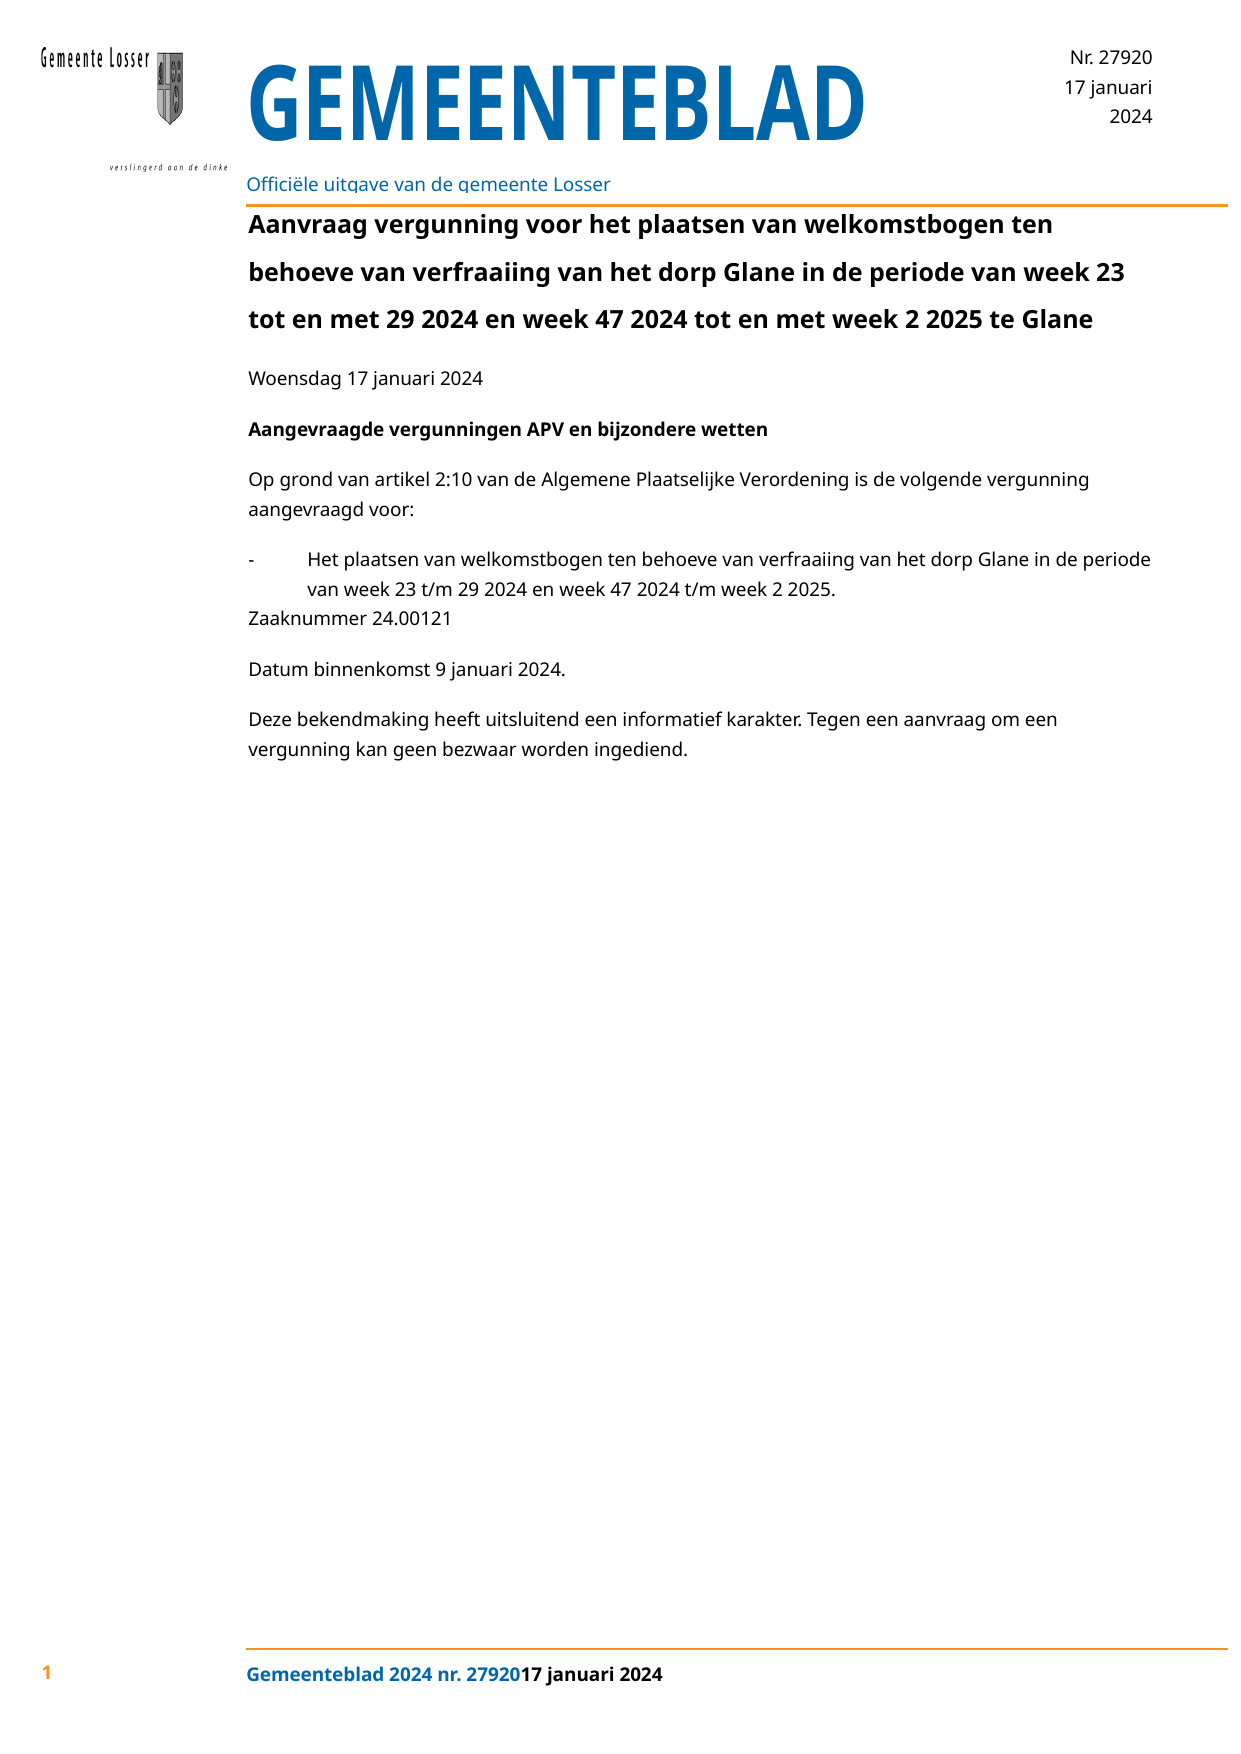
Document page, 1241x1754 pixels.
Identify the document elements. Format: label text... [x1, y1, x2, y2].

text Datum binnenkomst 9 januari 2024. [248, 656, 1152, 682]
text Deze bekendmaking heeft uitsluitend een informatief karakter. Tegen een aanvraag om een vergunning kan geen bezwaar worden ingediend. [248, 706, 1152, 762]
picture [41, 47, 231, 172]
text Woensdag 17 januari 2024 [248, 366, 1152, 391]
list Het plaatsen van welkomstbogen ten behoeve van verfraaiing van het dorp Glane in de periode van week 23 t/m 29 2024 en week 47 2024 t/m week 2 2025. [248, 546, 1152, 602]
text Zaaknummer 24.00121 [248, 606, 1152, 631]
text Aanvraag vergunning voor het plaatsen van welkomstbogen ten behoeve van verfraaiing van het dorp Glane in de periode van week 23 tot en met 29 2024 en week 47 2024 tot en met week 2 2025 te Glane [248, 207, 1152, 336]
text Aangevraagde vergunningen APV en bijzondere wetten [248, 416, 1152, 442]
text Op grond van artikel 2:10 van de Algemene Plaatselijke Verordening is de volgende vergunning aangevraagd voor: [248, 466, 1152, 522]
